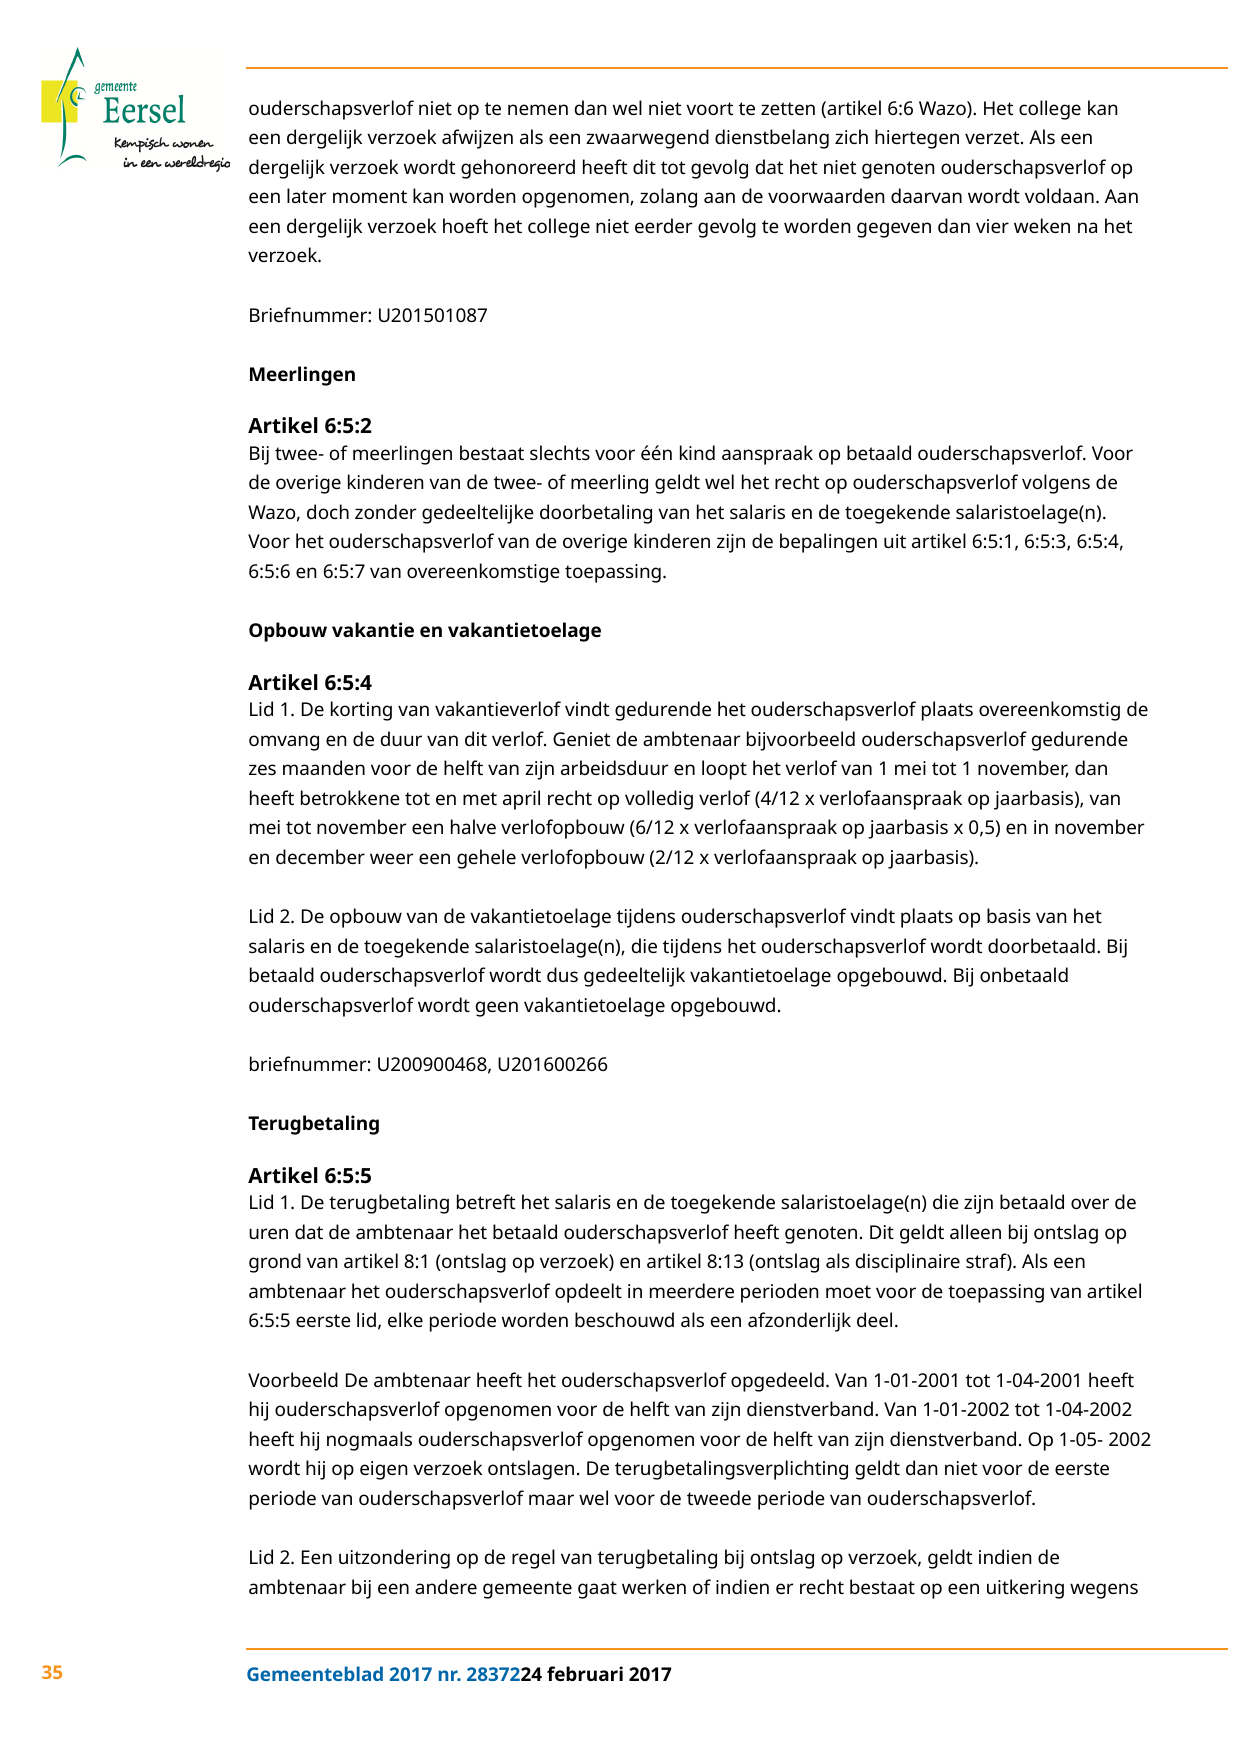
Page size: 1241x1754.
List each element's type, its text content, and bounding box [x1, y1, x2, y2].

text Opbouw vakantie en vakantietoelage [248, 617, 1152, 643]
text Terugbetaling [248, 1110, 1152, 1136]
text Lid 1. De korting van vakantieverlof vindt gedurende het ouderschapsverlof plaats overeenkomstig de omvang en de duur van dit verlof. Geniet de ambtenaar bijvoorbeeld ouderschapsverlof gedurende zes maanden voor de helft van zijn arbeidsduur en loopt het verlof van 1 mei tot 1 november, dan heeft betrokkene tot en met april recht op volledig verlof (4/12 x verlofaanspraak op jaarbasis), van mei tot november een halve verlofopbouw (6/12 x verlofaanspraak op jaarbasis x 0,5) en in november en december weer een gehele verlofopbouw (2/12 x verlofaanspraak op jaarbasis). [248, 696, 1152, 870]
picture [41, 47, 231, 172]
text Briefnummer: U201501087 [248, 302, 1152, 328]
text briefnummer: U200900468, U201600266 [248, 1051, 1152, 1077]
text Meerlingen [248, 361, 1152, 387]
text Lid 2. Een uitzondering op de regel van terugbetaling bij ontslag op verzoek, geldt indien de ambtenaar bij een andere gemeente gaat werken of indien er recht bestaat op een uitkering wegens [248, 1544, 1152, 1599]
text Artikel 6:5:2 [248, 411, 1152, 440]
text Bij twee- of meerlingen bestaat slechts voor één kind aanspraak op betaald ouderschapsverlof. Voor de overige kinderen van de twee- of meerling geldt wel het recht op ouderschapsverlof volgens de Wazo, doch zonder gedeeltelijke doorbetaling van het salaris en de toegekende salaristoelage(n). Voor het ouderschapsverlof van de overige kinderen zijn de bepalingen uit artikel 6:5:1, 6:5:3, 6:5:4, 6:5:6 en 6:5:7 van overeenkomstige toepassing. [248, 440, 1152, 584]
text Lid 2. De opbouw van de vakantietoelage tijdens ouderschapsverlof vindt plaats op basis van het salaris en de toegekende salaristoelage(n), die tijdens het ouderschapsverlof wordt doorbetaald. Bij betaald ouderschapsverlof wordt dus gedeeltelijk vakantietoelage opgebouwd. Bij onbetaald ouderschapsverlof wordt geen vakantietoelage opgebouwd. [248, 903, 1152, 1018]
text Voorbeeld De ambtenaar heeft het ouderschapsverlof opgedeeld. Van 1-01-2001 tot 1-04-2001 heeft hij ouderschapsverlof opgenomen voor de helft van zijn dienstverband. Van 1-01-2002 tot 1-04-2002 heeft hij nogmaals ouderschapsverlof opgenomen voor de helft van zijn dienstverband. Op 1-05- 2002 wordt hij op eigen verzoek ontslagen. De terugbetalingsverplichting geldt dan niet voor de eerste periode van ouderschapsverlof maar wel voor de tweede periode van ouderschapsverlof. [248, 1367, 1152, 1511]
text Artikel 6:5:4 [248, 668, 1152, 696]
text Lid 1. De terugbetaling betreft het salaris en de toegekende salaristoelage(n) die zijn betaald over de uren dat de ambtenaar het betaald ouderschapsverlof heeft genoten. Dit geldt alleen bij ontslag op grond van artikel 8:1 (ontslag op verzoek) en artikel 8:13 (ontslag als disciplinaire straf). Als een ambtenaar het ouderschapsverlof opdeelt in meerdere perioden moet voor de toepassing van artikel 6:5:5 eerste lid, elke periode worden beschouwd als een afzonderlijk deel. [248, 1189, 1152, 1333]
text ouderschapsverlof niet op te nemen dan wel niet voort te zetten (artikel 6:6 Wazo). Het college kan een dergelijk verzoek afwijzen als een zwaarwegend dienstbelang zich hiertegen verzet. Als een dergelijk verzoek wordt gehonoreerd heeft dit tot gevolg dat het niet genoten ouderschapsverlof op een later moment kan worden opgenomen, zolang aan de voorwaarden daarvan wordt voldaan. Aan een dergelijk verzoek hoeft het college niet eerder gevolg te worden gegeven dan vier weken na het verzoek. [248, 95, 1152, 268]
text Artikel 6:5:5 [248, 1161, 1152, 1189]
